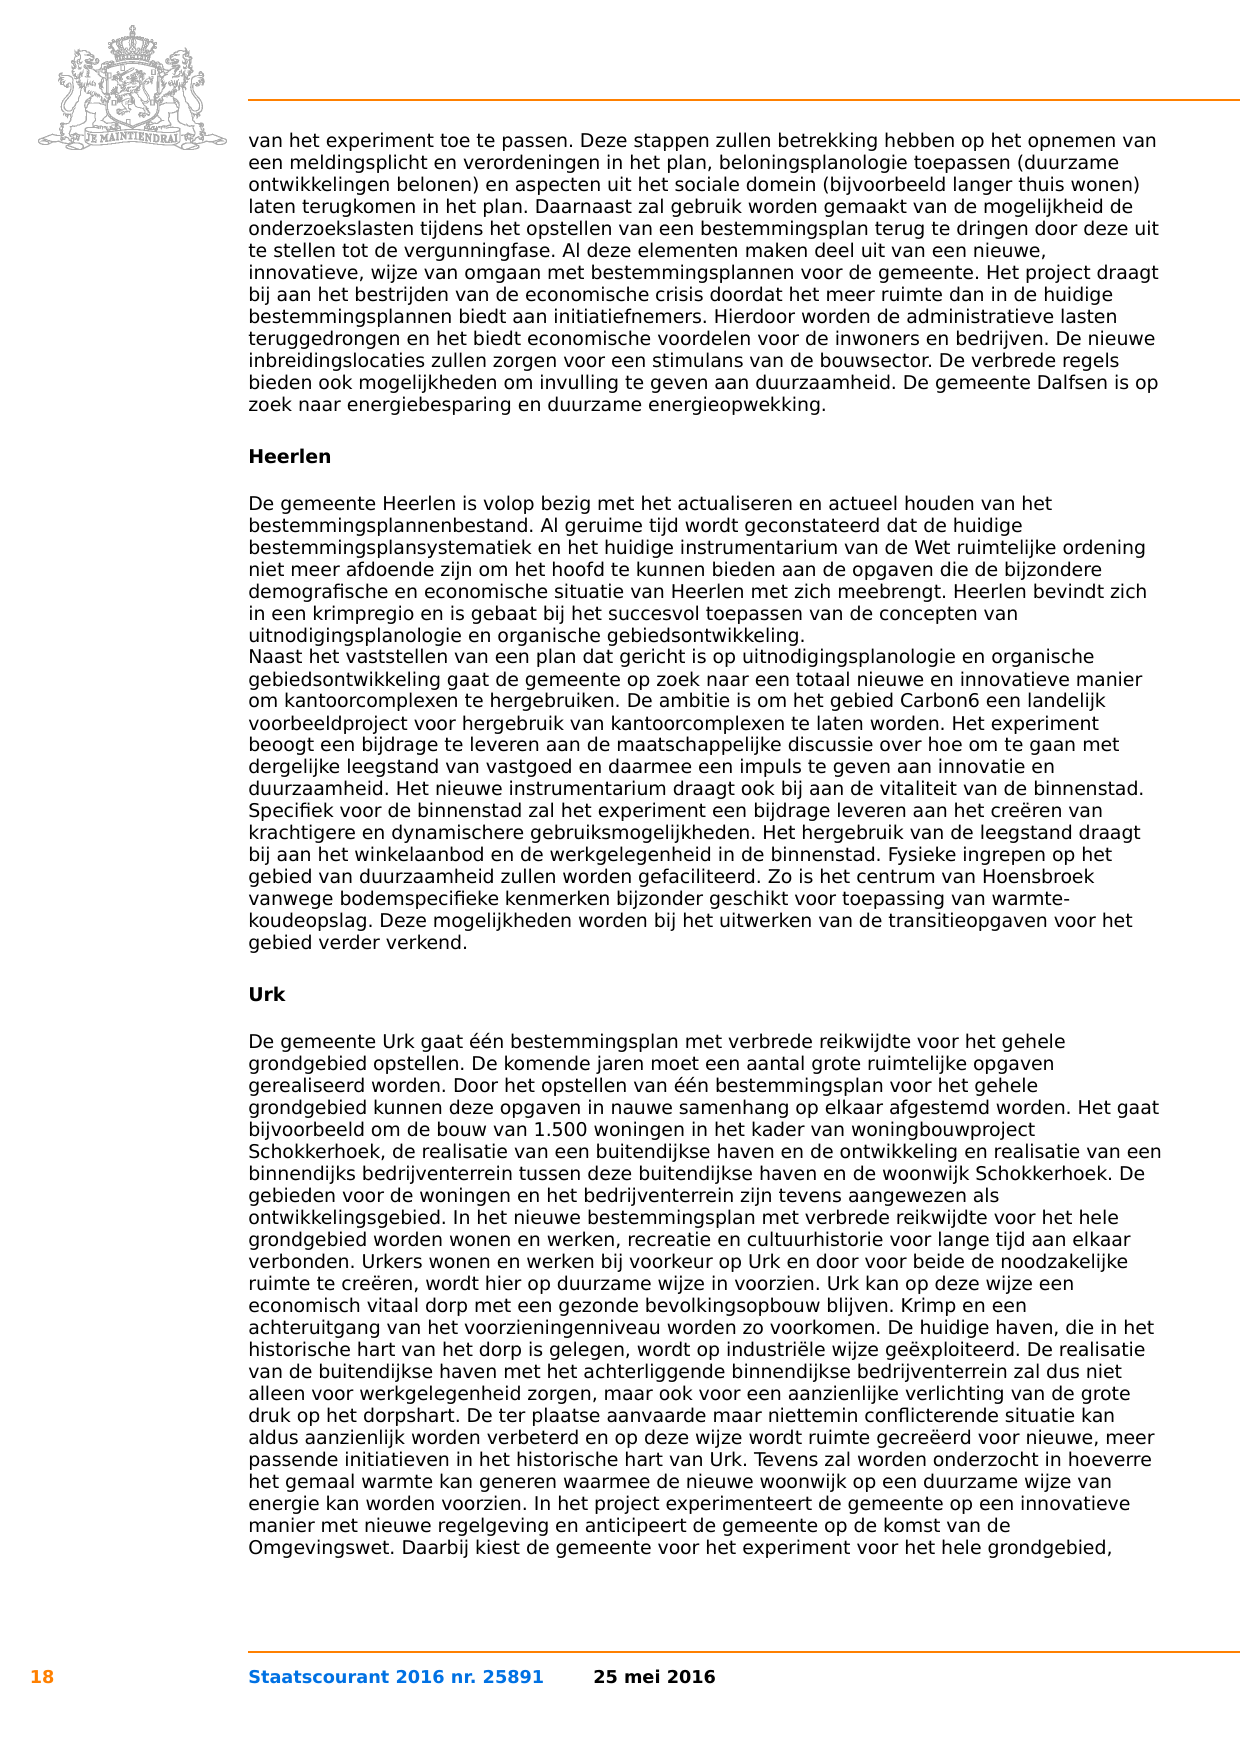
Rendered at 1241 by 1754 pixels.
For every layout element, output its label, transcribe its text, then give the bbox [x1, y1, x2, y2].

picture [38, 25, 227, 150]
subtitle Heerlen [248, 446, 1163, 468]
text De gemeente Urk gaat één bestemmingsplan met verbrede reikwijdte voor het gehele grondgebied opstellen. De komende jaren moet een aantal grote ruimtelijke opgaven gerealiseerd worden. Door het opstellen van één bestemmingsplan voor het gehele grondgebied kunnen deze opgaven in nauwe samenhang op elkaar afgestemd worden. Het gaat bijvoorbeeld om de bouw van 1.500 woningen in het kader van woningbouwproject Schokkerhoek, de realisatie van een buitendijkse haven en de ontwikkeling en realisatie van een binnendijks bedrijventerrein tussen deze buitendijkse haven en de woonwijk Schokkerhoek. De gebieden voor de woningen en het bedrijventerrein zijn tevens aangewezen als ontwikkelingsgebied. In het nieuwe bestemmingsplan met verbrede reikwijdte voor het hele grondgebied worden wonen en werken, recreatie en cultuurhistorie voor lange tijd aan elkaar verbonden. Urkers wonen en werken bij voorkeur op Urk en door voor beide de noodzakelijke ruimte te creëren, wordt hier op duurzame wijze in voorzien. Urk kan op deze wijze een economisch vitaal dorp met een gezonde bevolkingsopbouw blijven. Krimp en een achteruitgang van het voorzieningenniveau worden zo voorkomen. De huidige haven, die in het historische hart van het dorp is gelegen, wordt op industriële wijze geëxploiteerd. De realisatie van de buitendijkse haven met het achterliggende binnendijkse bedrijventerrein zal dus niet alleen voor werkgelegenheid zorgen, maar ook voor een aanzienlijke verlichting van de grote druk op het dorpshart. De ter plaatse aanvaarde maar niettemin conflicterende situatie kan aldus aanzienlijk worden verbeterd en op deze wijze wordt ruimte gecreëerd voor nieuwe, meer passende initiatieven in het historische hart van Urk. Tevens zal worden onderzocht in hoeverre het gemaal warmte kan generen waarmee de nieuwe woonwijk op een duurzame wijze van energie kan worden voorzien. In het project experimenteert de gemeente op een innovatieve manier met nieuwe regelgeving en anticipeert de gemeente op de komst van de Omgevingswet. Daarbij kiest de gemeente voor het experiment voor het hele grondgebied, [248, 1031, 1163, 1559]
subtitle Urk [248, 984, 1163, 1006]
text Naast het vaststellen van een plan dat gericht is op uitnodigingsplanologie en organische gebiedsontwikkeling gaat de gemeente op zoek naar een totaal nieuwe en innovatieve manier om kantoorcomplexen te hergebruiken. De ambitie is om het gebied Carbon6 een landelijk voorbeeldproject voor hergebruik van kantoorcomplexen te laten worden. Het experiment beoogt een bijdrage te leveren aan de maatschappelijke discussie over hoe om te gaan met dergelijke leegstand van vastgoed en daarmee een impuls te geven aan innovatie en duurzaamheid. Het nieuwe instrumentarium draagt ook bij aan de vitaliteit van de binnenstad. Specifiek voor de binnenstad zal het experiment een bijdrage leveren aan het creëren van krachtigere en dynamischere gebruiksmogelijkheden. Het hergebruik van de leegstand draagt bij aan het winkelaanbod en de werkgelegenheid in de binnenstad. Fysieke ingrepen op het gebied van duurzaamheid zullen worden gefaciliteerd. Zo is het centrum van Hoensbroek vanwege bodemspecifieke kenmerken bijzonder geschikt voor toepassing van warmte-koudeopslag. Deze mogelijkheden worden bij het uitwerken van de transitieopgaven voor het gebied verder verkend. [248, 646, 1163, 954]
text De gemeente Heerlen is volop bezig met het actualiseren en actueel houden van het bestemmingsplannenbestand. Al geruime tijd wordt geconstateerd dat de huidige bestemmingsplansystematiek en het huidige instrumentarium van de Wet ruimtelijke ordening niet meer afdoende zijn om het hoofd te kunnen bieden aan de opgaven die de bijzondere demografische en economische situatie van Heerlen met zich meebrengt. Heerlen bevindt zich in een krimpregio en is gebaat bij het succesvol toepassen van de concepten van uitnodigingsplanologie en organische gebiedsontwikkeling. [248, 493, 1163, 646]
text van het experiment toe te passen. Deze stappen zullen betrekking hebben op het opnemen van een meldingsplicht en verordeningen in het plan, beloningsplanologie toepassen (duurzame ontwikkelingen belonen) en aspecten uit het sociale domein (bijvoorbeeld langer thuis wonen) laten terugkomen in het plan. Daarnaast zal gebruik worden gemaakt van de mogelijkheid de onderzoekslasten tijdens het opstellen van een bestemmingsplan terug te dringen door deze uit te stellen tot de vergunningfase. Al deze elementen maken deel uit van een nieuwe, innovatieve, wijze van omgaan met bestemmingsplannen voor de gemeente. Het project draagt bij aan het bestrijden van de economische crisis doordat het meer ruimte dan in de huidige bestemmingsplannen biedt aan initiatiefnemers. Hierdoor worden de administratieve lasten teruggedrongen en het biedt economische voordelen voor de inwoners en bedrijven. De nieuwe inbreidingslocaties zullen zorgen voor een stimulans van de bouwsector. De verbrede regels bieden ook mogelijkheden om invulling te geven aan duurzaamheid. De gemeente Dalfsen is op zoek naar energiebesparing en duurzame energieopwekking. [248, 130, 1163, 416]
